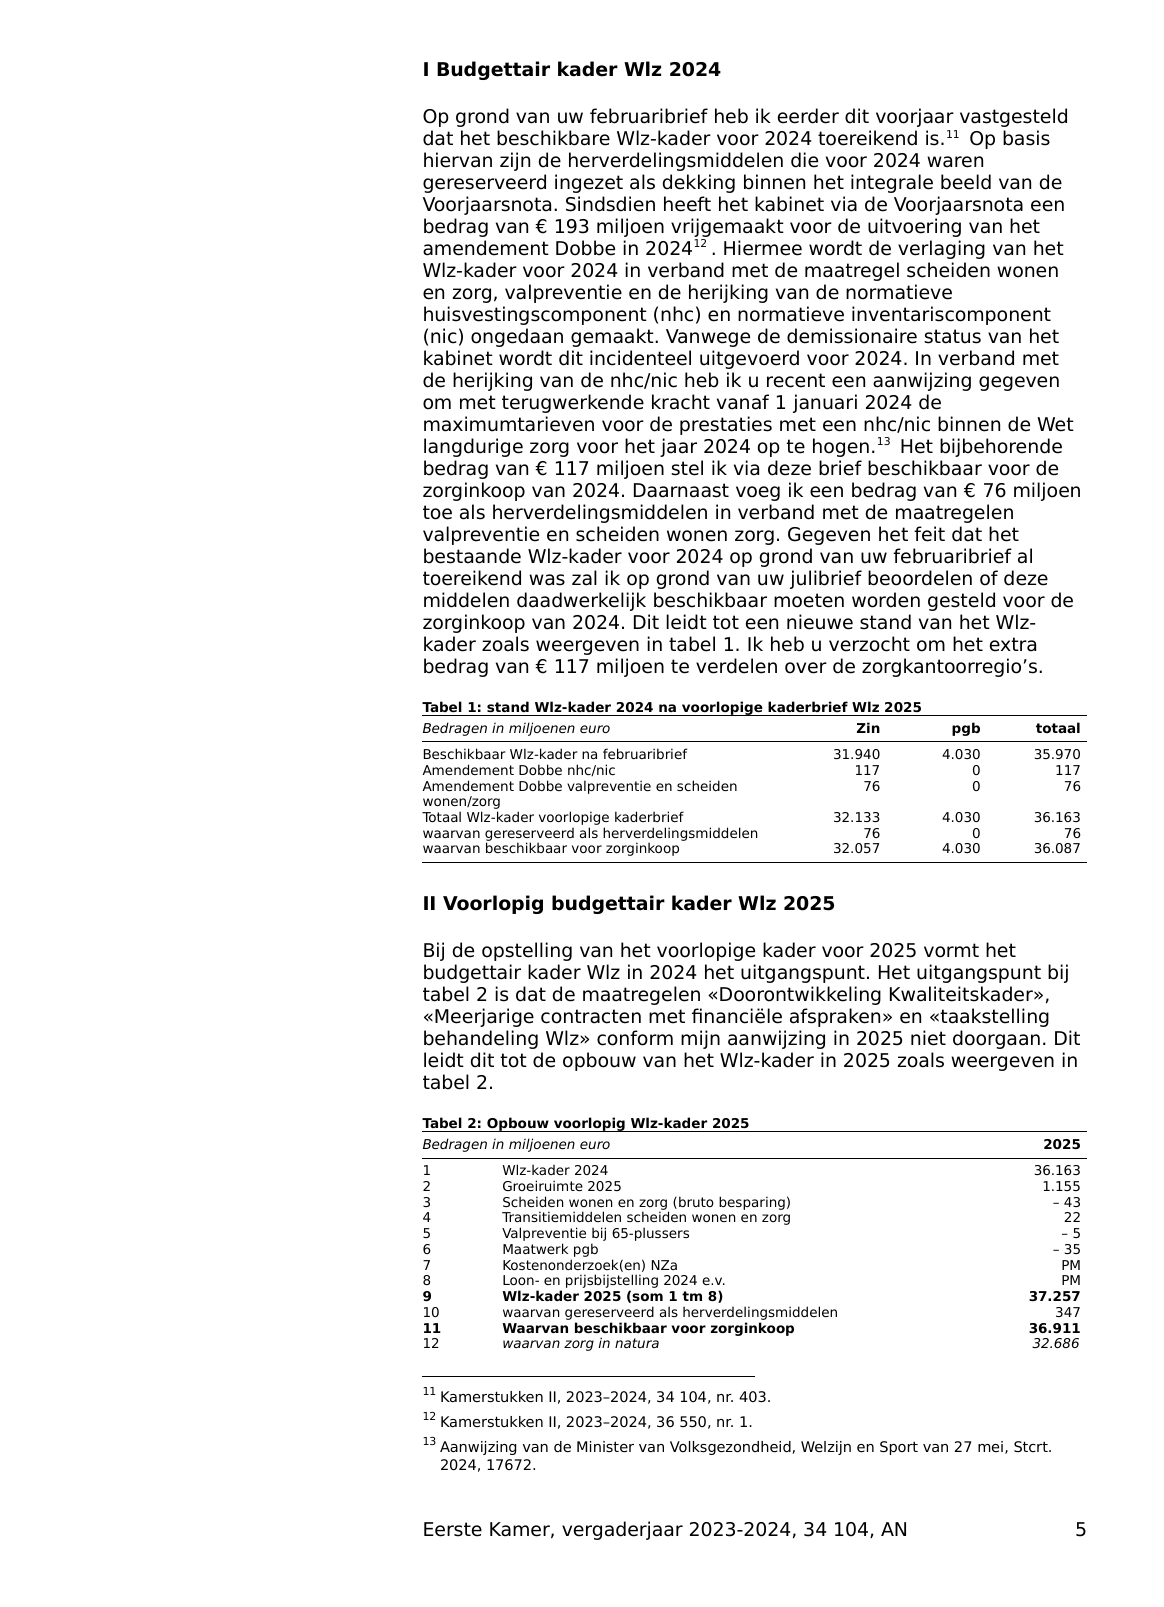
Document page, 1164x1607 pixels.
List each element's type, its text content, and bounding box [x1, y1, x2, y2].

table_cell 4.030 [886, 841, 986, 862]
table_cell Loon- en prijsbijstelling 2024 e.v. [496, 1273, 968, 1289]
table_cell 4 [422, 1210, 496, 1226]
table_cell 9 [422, 1289, 496, 1305]
table_cell 11 [422, 1320, 496, 1336]
table_cell Beschikbaar Wlz-kader na februaribrief [422, 742, 786, 763]
table_cell 37.257 [969, 1289, 1087, 1305]
table_cell Amendement Dobbe valpreventie en scheiden wonen/zorg [422, 779, 786, 810]
table_cell 117 [986, 763, 1087, 778]
table_cell Kostenonderzoek(en) NZa [496, 1258, 968, 1273]
table_cell waarvan gereserveerd als herverdelingsmiddelen [422, 826, 786, 841]
table_cell 76 [786, 826, 886, 841]
table_cell Wlz-kader 2024 [496, 1159, 968, 1179]
table_cell 76 [986, 779, 1087, 810]
table_cell 12 [422, 1336, 496, 1352]
table_cell 36.087 [986, 841, 1087, 862]
table_cell 0 [886, 763, 986, 778]
table_cell totaal [986, 716, 1087, 741]
table_cell pgb [886, 716, 986, 741]
table_cell 35.970 [986, 742, 1087, 763]
table_cell Scheiden wonen en zorg (bruto besparing) [496, 1195, 968, 1210]
table_cell 1 [422, 1159, 496, 1179]
table_cell 31.940 [786, 742, 886, 763]
text Bij de opstelling van het voorlopige kader voor 2025 vormt het budgettair kader Wlz in 2024 het uitgangspunt. Het uitgangspunt bij tabel 2 is dat de maatregelen «Doorontwikkeling Kwaliteitskader», «Meerjarige contracten met financiële afspraken» en «taakstelling behandeling Wlz» conform mijn aanwijzing in 2025 niet doorgaan. Dit leidt dit tot de opbouw van het Wlz-kader in 2025 zoals weergeven in tabel 2. [422, 940, 1087, 1094]
table_cell PM [969, 1258, 1087, 1273]
table_cell 76 [786, 779, 886, 810]
table_cell 2 [422, 1179, 496, 1194]
text Kamerstukken II, 2023–2024, 34 104, nr. 403. [422, 1385, 1087, 1407]
table_cell 5 [422, 1226, 496, 1242]
table_cell 4.030 [886, 742, 986, 763]
table_cell 76 [986, 826, 1087, 841]
table_header Tabel 2: Opbouw voorlopig Wlz-kader 2025 [422, 1116, 1087, 1131]
text Op grond van uw februaribrief heb ik eerder dit voorjaar vastgesteld dat het beschikbare Wlz-kader voor 2024 toereikend is. Op basis hiervan zijn de herverdelingsmiddelen die voor 2024 waren gereserveerd ingezet als dekking binnen het integrale beeld van de Voorjaarsnota. Sindsdien heeft het kabinet via de Voorjaarsnota een bedrag van € 193 miljoen vrijgemaakt voor de uitvoering van het amendement Dobbe in 2024. Hiermee wordt de verlaging van het Wlz-kader voor 2024 in verband met de maatregel scheiden wonen en zorg, valpreventie en de herijking van de normatieve huisvestingscomponent (nhc) en normatieve inventariscomponent (nic) ongedaan gemaakt. Vanwege de demissionaire status van het kabinet wordt dit incidenteel uitgevoerd voor 2024. In verband met de herijking van de nhc/nic heb ik u recent een aanwijzing gegeven om met terugwerkende kracht vanaf 1 januari 2024 de maximumtarieven voor de prestaties met een nhc/nic binnen de Wet langdurige zorg voor het jaar 2024 op te hogen. Het bijbehorende bedrag van € 117 miljoen stel ik via deze brief beschikbaar voor de zorginkoop van 2024. Daarnaast voeg ik een bedrag van € 76 miljoen toe als herverdelingsmiddelen in verband met de maatregelen valpreventie en scheiden wonen zorg. Gegeven het feit dat het bestaande Wlz-kader voor 2024 op grond van uw februaribrief al toereikend was zal ik op grond van uw julibrief beoordelen of deze middelen daadwerkelijk beschikbaar moeten worden gesteld voor de zorginkoop van 2024. Dit leidt tot een nieuwe stand van het Wlz-kader zoals weergeven in tabel 1. Ik heb u verzocht om het extra bedrag van € 117 miljoen te verdelen over de zorgkantoorregio’s. [422, 106, 1087, 677]
table_header Tabel 1: stand Wlz-kader 2024 na voorlopige kaderbrief Wlz 2025 [422, 699, 1087, 715]
table_cell PM [969, 1273, 1087, 1289]
table_cell 7 [422, 1258, 496, 1273]
table_cell 6 [422, 1242, 496, 1257]
table_cell 36.163 [969, 1159, 1087, 1179]
table_cell 0 [886, 779, 986, 810]
table_cell Bedragen in miljoenen euro [422, 1132, 968, 1157]
table_cell Totaal Wlz-kader voorlopige kaderbrief [422, 810, 786, 826]
table_cell Waarvan beschikbaar voor zorginkoop [496, 1320, 968, 1336]
table_cell 36.163 [986, 810, 1087, 826]
table_cell 22 [969, 1210, 1087, 1226]
table_cell Valpreventie bij 65-plussers [496, 1226, 968, 1242]
table_cell 117 [786, 763, 886, 778]
table_cell waarvan gereserveerd als herverdelingsmiddelen [496, 1305, 968, 1320]
text Aanwijzing van de Minister van Volksgezondheid, Welzijn en Sport van 27 mei, Stcrt. 2024, 17672. [422, 1435, 1087, 1474]
table_cell waarvan beschikbaar voor zorginkoop [422, 841, 786, 862]
table_cell 8 [422, 1273, 496, 1289]
table_cell Transitiemiddelen scheiden wonen en zorg [496, 1210, 968, 1226]
table_cell 36.911 [969, 1320, 1087, 1336]
table_cell 1.155 [969, 1179, 1087, 1194]
text Kamerstukken II, 2023–2024, 36 550, nr. 1. [422, 1410, 1087, 1432]
table_cell 4.030 [886, 810, 986, 826]
table_cell 2025 [969, 1132, 1087, 1157]
table_cell 3 [422, 1195, 496, 1210]
table_cell – 43 [969, 1195, 1087, 1210]
table_cell Zin [786, 716, 886, 741]
table_cell 32.133 [786, 810, 886, 826]
table_cell 32.057 [786, 841, 886, 862]
table_cell – 35 [969, 1242, 1087, 1257]
table_cell Amendement Dobbe nhc/nic [422, 763, 786, 778]
table_cell – 5 [969, 1226, 1087, 1242]
table_cell Bedragen in miljoenen euro [422, 716, 786, 741]
table_cell Groeiruimte 2025 [496, 1179, 968, 1194]
table_cell 10 [422, 1305, 496, 1320]
subtitle II Voorlopig budgettair kader Wlz 2025 [422, 893, 1087, 915]
table_cell 32.686 [969, 1336, 1087, 1352]
table_cell 0 [886, 826, 986, 841]
subtitle I Budgettair kader Wlz 2024 [422, 59, 1087, 81]
table_cell 347 [969, 1305, 1087, 1320]
table_cell Maatwerk pgb [496, 1242, 968, 1257]
table_cell Wlz-kader 2025 (som 1 tm 8) [496, 1289, 968, 1305]
table_cell waarvan zorg in natura [496, 1336, 968, 1352]
